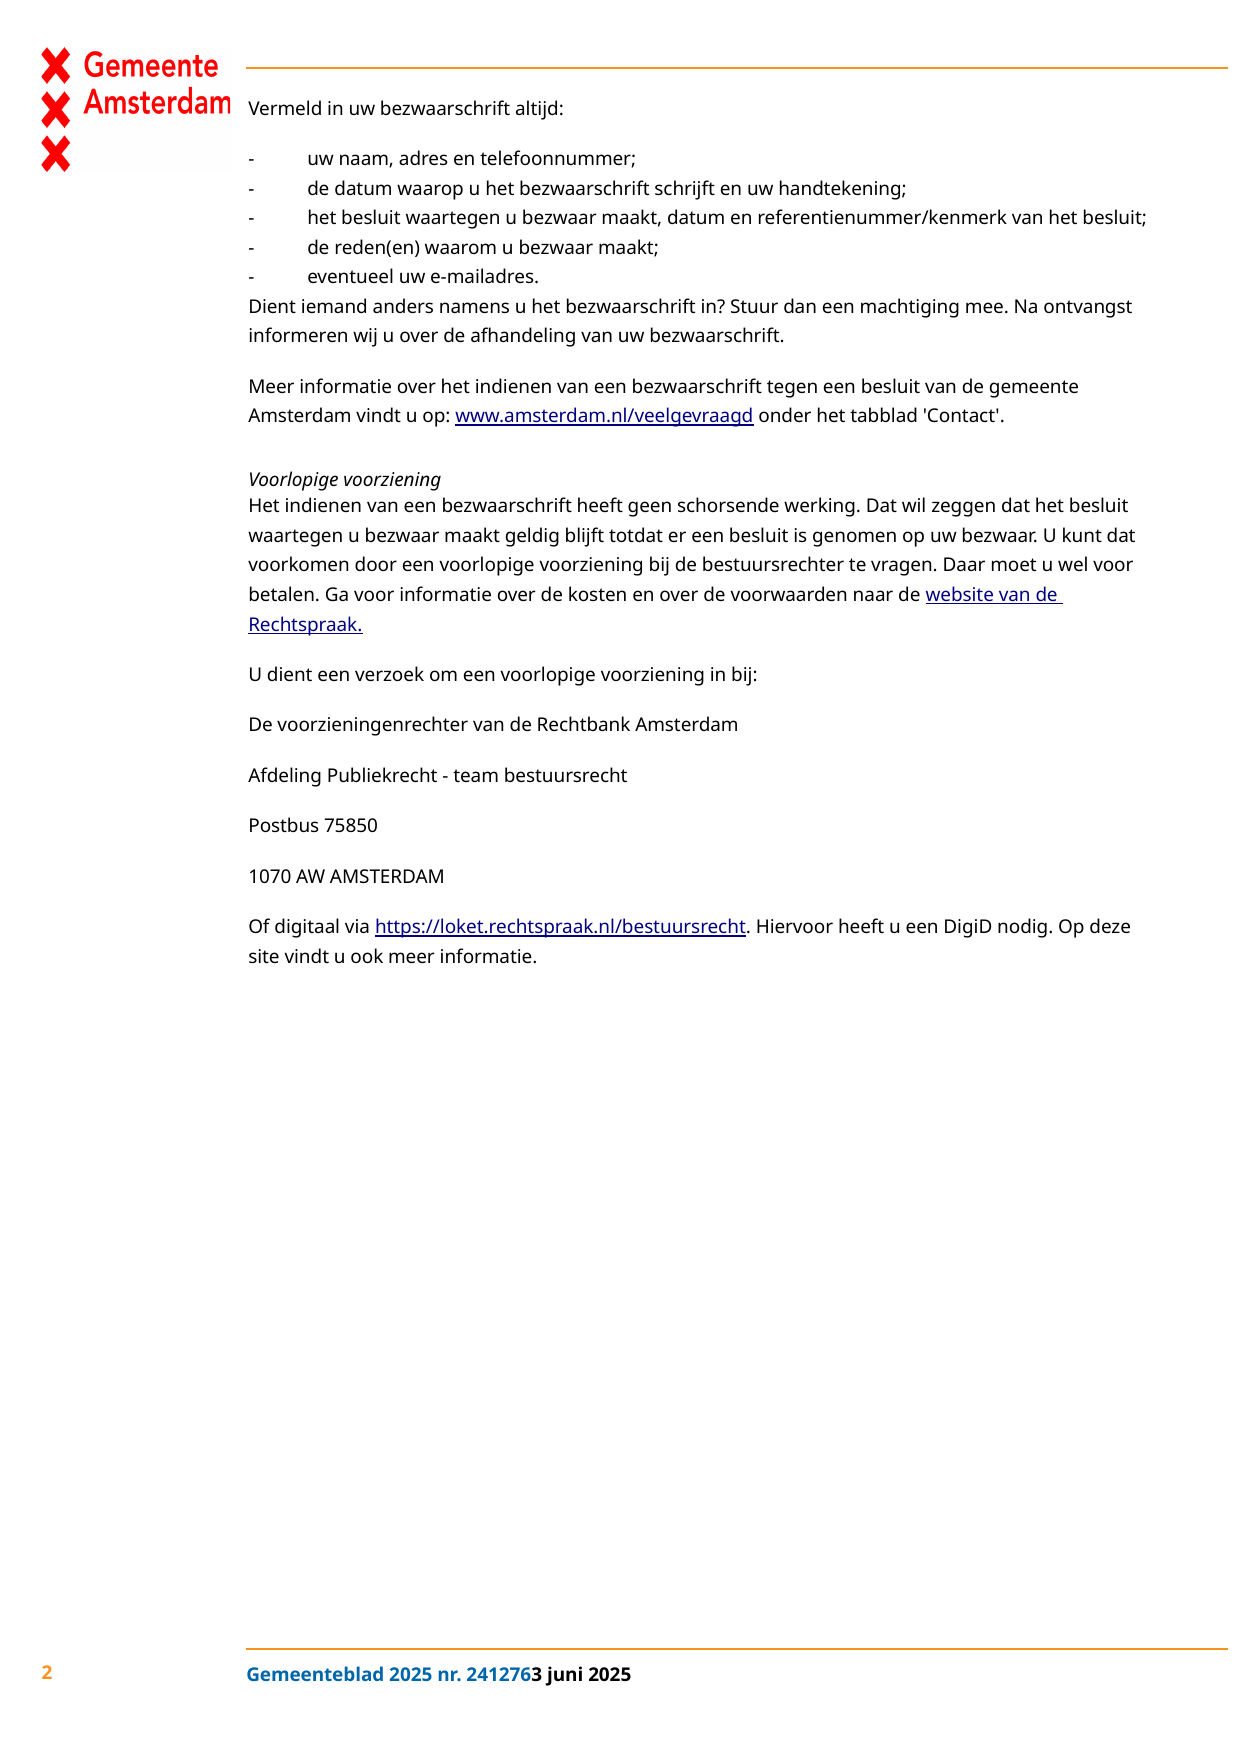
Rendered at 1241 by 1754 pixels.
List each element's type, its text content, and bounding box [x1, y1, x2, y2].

text Voorlopige voorziening [248, 467, 1152, 492]
text De voorzieningenrechter van de Rechtbank Amsterdam [248, 712, 1152, 737]
text Dient iemand anders namens u het bezwaarschrift in? Stuur dan een machtiging mee. Na ontvangst informeren wij u over de afhandeling van uw bezwaarschrift. [248, 293, 1152, 348]
list het besluit waartegen u bezwaar maakt, datum en referentienummer/kenmerk van het besluit; [248, 204, 1152, 230]
text Afdeling Publiekrecht - team bestuursrecht [248, 762, 1152, 788]
text Het indienen van een bezwaarschrift heeft geen schorsende werking. Dat wil zeggen dat het besluit waartegen u bezwaar maakt geldig blijft totdat er een besluit is genomen op uw bezwaar. U kunt dat voorkomen door een voorlopige voorziening bij de bestuursrechter te vragen. Daar moet u wel voor betalen. Ga voor informatie over de kosten en over de voorwaarden naar de website van de Rechtspraak. [248, 492, 1152, 636]
text U dient een verzoek om een voorlopige voorziening in bij: [248, 661, 1152, 687]
list de datum waarop u het bezwaarschrift schrijft en uw handtekening; [248, 175, 1152, 201]
picture [41, 47, 231, 172]
list de reden(en) waarom u bezwaar maakt; [248, 234, 1152, 260]
text Meer informatie over het indienen van een bezwaarschrift tegen een besluit van de gemeente Amsterdam vindt u op: www.amsterdam.nl/veelgevraagd onder het tabblad 'Contact'. [248, 373, 1152, 428]
list uw naam, adres en telefoonnummer; [248, 145, 1152, 171]
list eventueel uw e-mailadres. [248, 263, 1152, 289]
text Of digitaal via https://loket.rechtspraak.nl/bestuursrecht. Hiervoor heeft u een DigiD nodig. Op deze site vindt u ook meer informatie. [248, 913, 1152, 968]
text Postbus 75850 [248, 812, 1152, 838]
text Vermeld in uw bezwaarschrift altijd: [248, 95, 1152, 121]
text 1070 AW AMSTERDAM [248, 863, 1152, 888]
